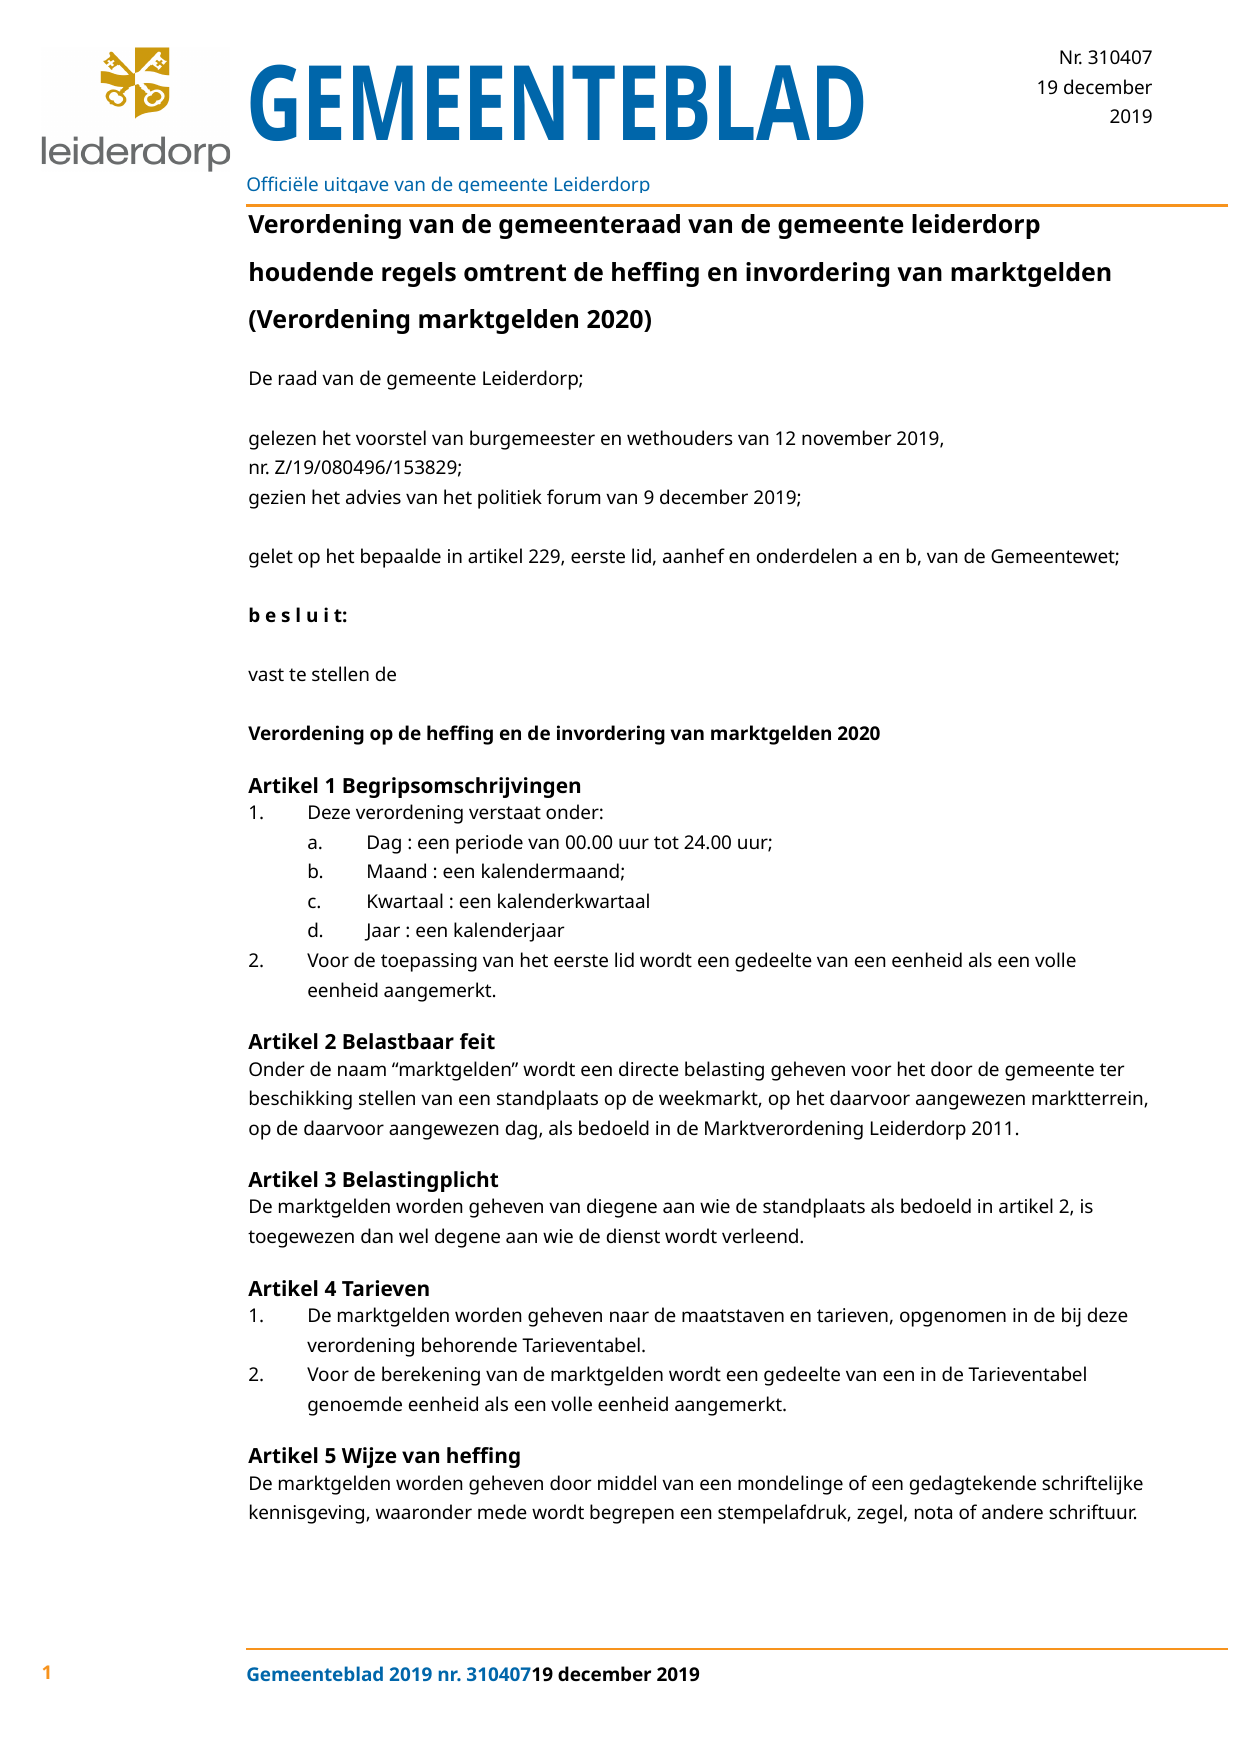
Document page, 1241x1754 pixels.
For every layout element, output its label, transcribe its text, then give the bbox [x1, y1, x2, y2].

text De raad van de gemeente Leiderdorp; [248, 366, 1152, 391]
list Maand : een kalendermaand; [307, 858, 1152, 884]
list Voor de berekening van de marktgelden wordt een gedeelte van een in de Tarieventabel genoemde eenheid als een volle eenheid aangemerkt. [248, 1361, 1152, 1417]
text gelezen het voorstel van burgemeester en wethouders van 12 november 2019, [248, 425, 1152, 450]
text Artikel 1 Begripsomschrijvingen [248, 771, 1152, 799]
text Verordening van de gemeenteraad van de gemeente leiderdorp houdende regels omtrent de heffing en invordering van marktgelden (Verordening marktgelden 2020) [248, 207, 1152, 336]
text Onder de naam “marktgelden” wordt een directe belasting geheven voor het door de gemeente ter beschikking stellen van een standplaats op de weekmarkt, op het daarvoor aangewezen marktterrein, op de daarvoor aangewezen dag, als bedoeld in de Marktverordening Leiderdorp 2011. [248, 1056, 1152, 1141]
list Voor de toepassing van het eerste lid wordt een gedeelte van een eenheid als een volle eenheid aangemerkt. [248, 947, 1152, 1003]
text gezien het advies van het politiek forum van 9 december 2019; [248, 484, 1152, 509]
text b e s l u i t: [248, 602, 1152, 628]
text Artikel 3 Belastingplicht [248, 1165, 1152, 1194]
text Verordening op de heffing en de invordering van marktgelden 2020 [248, 721, 1152, 746]
list Deze verordening verstaat onder: [248, 799, 1152, 825]
text De marktgelden worden geheven van diegene aan wie de standplaats als bedoeld in artikel 2, is toegewezen dan wel degene aan wie de dienst wordt verleend. [248, 1194, 1152, 1249]
list De marktgelden worden geheven naar de maatstaven en tarieven, opgenomen in de bij deze verordening behorende Tarieventabel. [248, 1302, 1152, 1357]
text gelet op het bepaalde in artikel 229, eerste lid, aanhef en onderdelen a en b, van de Gemeentewet; [248, 543, 1152, 569]
list Kwartaal : een kalenderkwartaal [307, 888, 1152, 914]
list Dag : een periode van 00.00 uur tot 24.00 uur; [307, 829, 1152, 855]
text De marktgelden worden geheven door middel van een mondelinge of een gedagtekende schriftelijke kennisgeving, waaronder mede wordt begrepen een stempelafdruk, zegel, nota of andere schriftuur. [248, 1470, 1152, 1525]
text vast te stellen de [248, 661, 1152, 687]
text nr. Z/19/080496/153829; [248, 454, 1152, 480]
text Artikel 2 Belastbaar feit [248, 1027, 1152, 1056]
text Artikel 5 Wijze van heffing [248, 1441, 1152, 1470]
list Jaar : een kalenderjaar [307, 918, 1152, 943]
text Artikel 4 Tarieven [248, 1274, 1152, 1302]
picture [41, 47, 231, 172]
